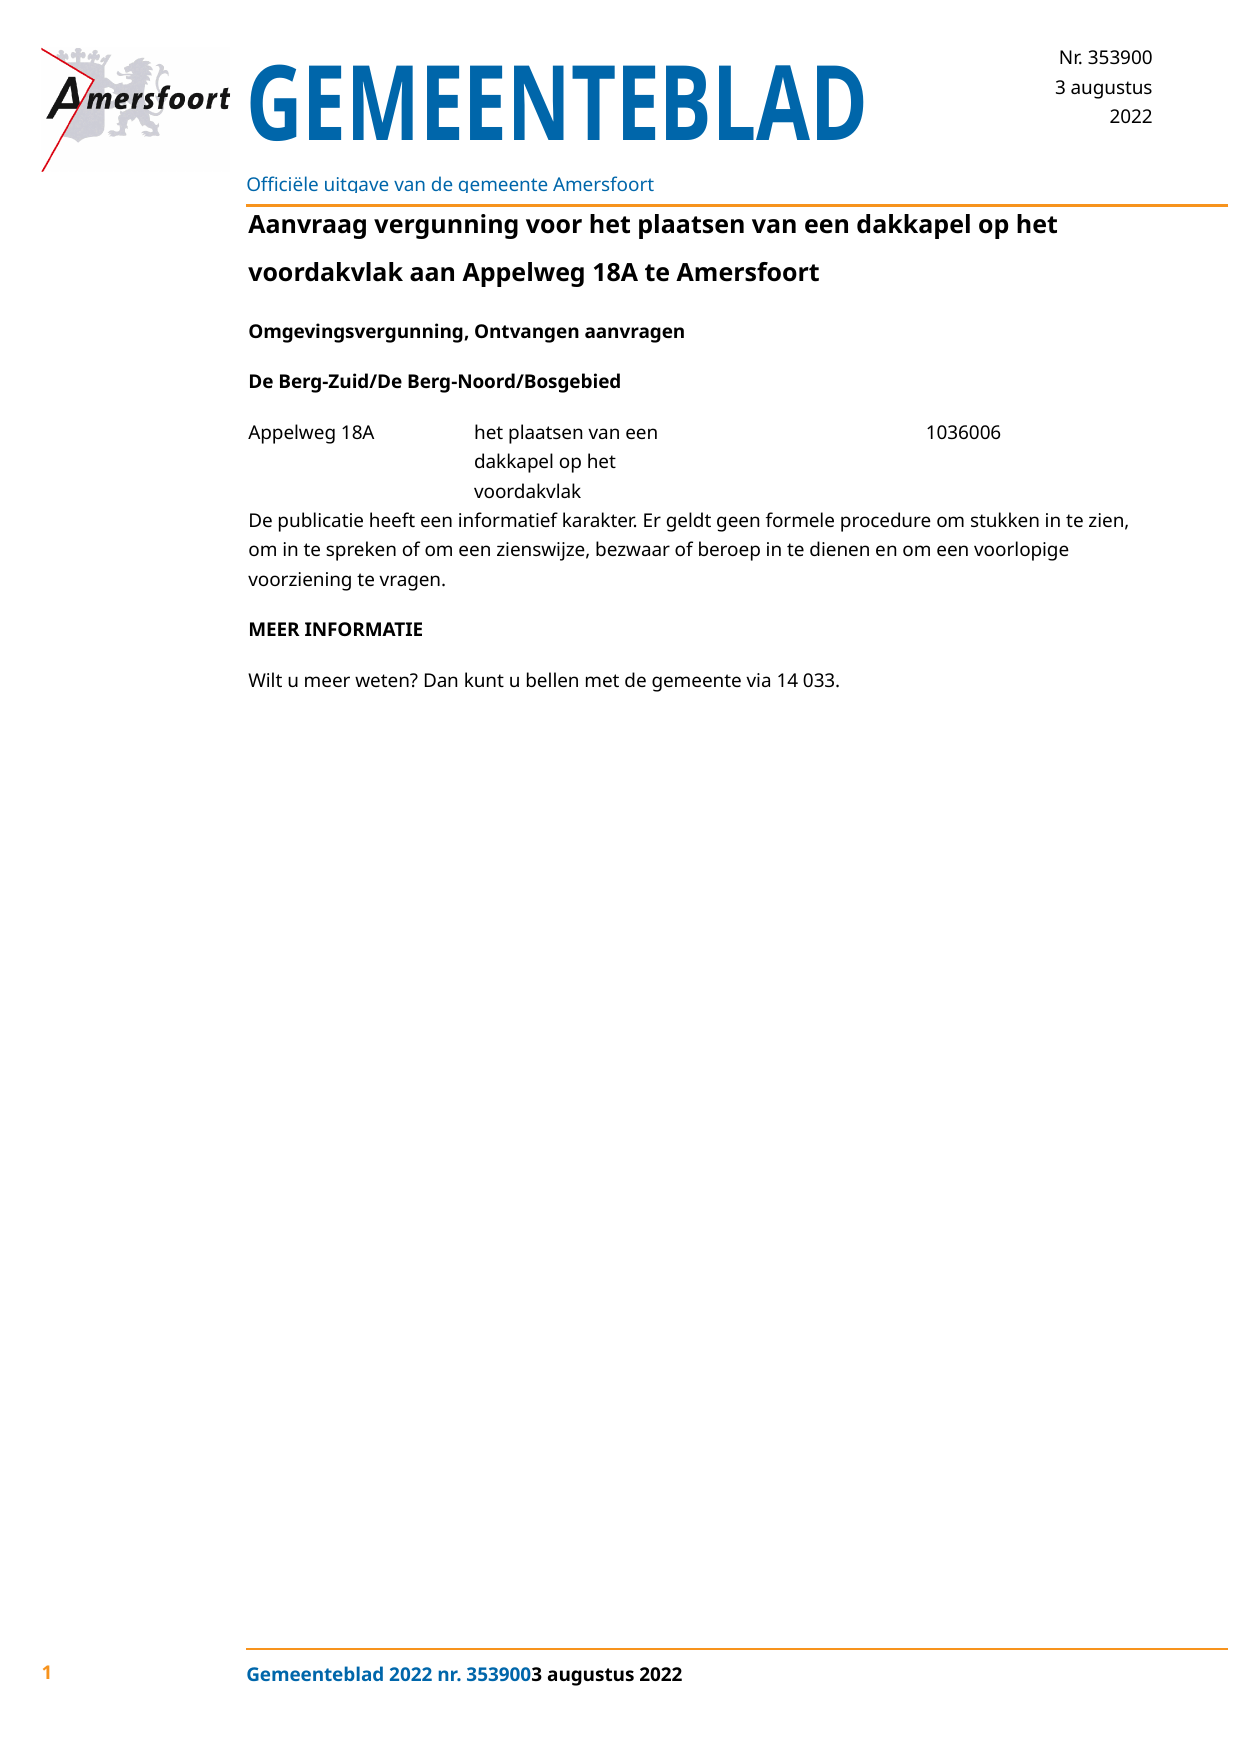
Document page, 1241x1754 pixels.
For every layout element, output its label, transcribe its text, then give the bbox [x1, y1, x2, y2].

table_header het plaatsen van een dakkapel op het voordakvlak [474, 419, 700, 504]
text Aanvraag vergunning voor het plaatsen van een dakkapel op het voordakvlak aan Appelweg 18A te Amersfoort [248, 207, 1152, 288]
text Wilt u meer weten? Dan kunt u bellen met de gemeente via 14 033. [248, 667, 1152, 693]
text MEER INFORMATIE [248, 617, 1152, 642]
table_header 1036006 [926, 419, 1152, 504]
table_header [700, 419, 926, 504]
text De Berg-Zuid/De Berg-Noord/Bosgebied [248, 368, 1152, 394]
picture [41, 47, 231, 172]
table_header Appelweg 18A [248, 419, 474, 504]
text De publicatie heeft een informatief karakter. Er geldt geen formele procedure om stukken in te zien, om in te spreken of om een zienswijze, bezwaar of beroep in te dienen en om een voorlopige voorziening te vragen. [248, 507, 1152, 592]
text Omgevingsvergunning, Ontvangen aanvragen [248, 318, 1152, 344]
